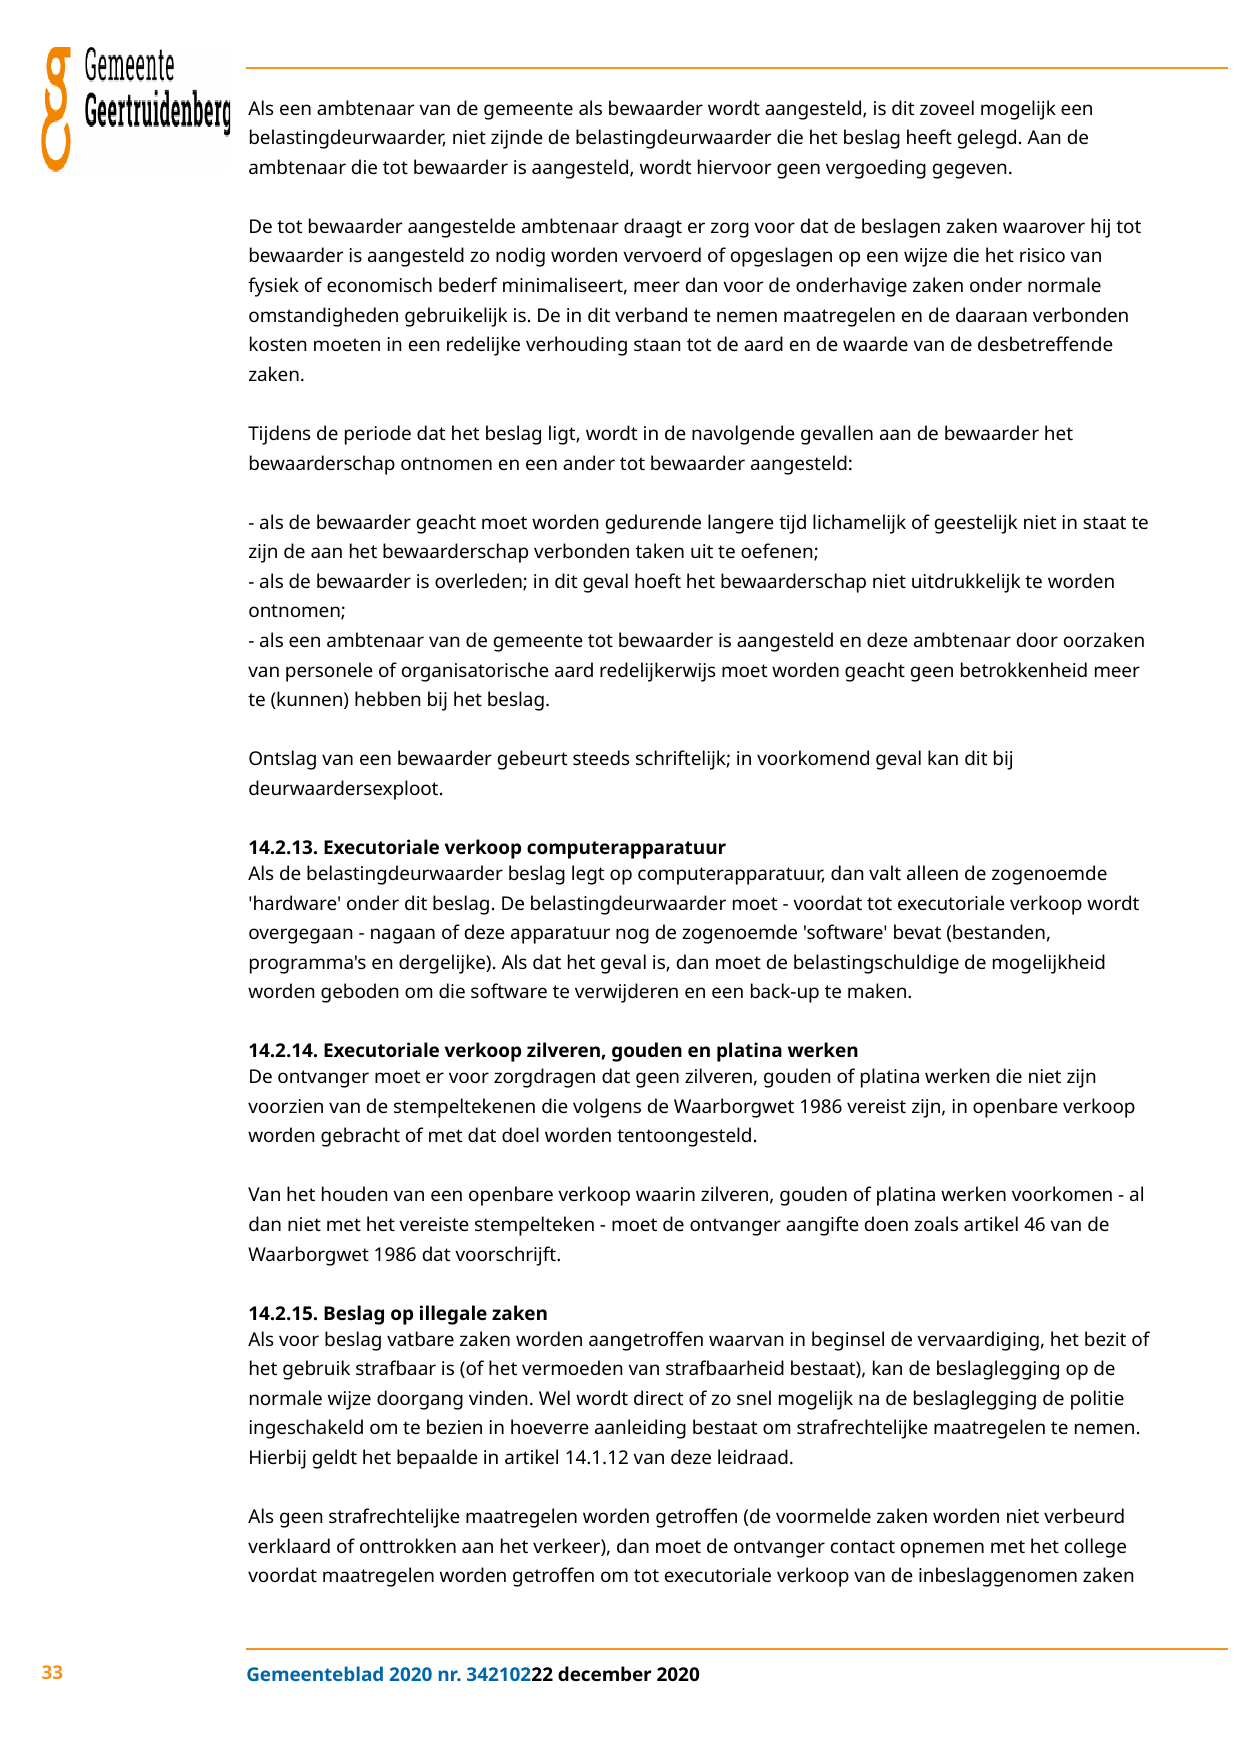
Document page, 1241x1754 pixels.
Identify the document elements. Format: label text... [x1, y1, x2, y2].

picture [41, 47, 231, 172]
text 14.2.15. Beslag op illegale zaken [248, 1300, 1152, 1326]
text 14.2.14. Executoriale verkoop zilveren, gouden en platina werken [248, 1038, 1152, 1063]
text Als een ambtenaar van de gemeente als bewaarder wordt aangesteld, is dit zoveel mogelijk een belastingdeurwaarder, niet zijnde de belastingdeurwaarder die het beslag heeft gelegd. Aan de ambtenaar die tot bewaarder is aangesteld, wordt hiervoor geen vergoeding gegeven. [248, 95, 1152, 180]
text De tot bewaarder aangestelde ambtenaar draagt er zorg voor dat de beslagen zaken waarover hij tot bewaarder is aangesteld zo nodig worden vervoerd of opgeslagen op een wijze die het risico van fysiek of economisch bederf minimaliseert, meer dan voor de onderhavige zaken onder normale omstandigheden gebruikelijk is. De in dit verband te nemen maatregelen en de daaraan verbonden kosten moeten in een redelijke verhouding staan tot de aard en de waarde van de desbetreffende zaken. [248, 213, 1152, 387]
text Ontslag van een bewaarder gebeurt steeds schriftelijk; in voorkomend geval kan dit bij deurwaardersexploot. [248, 746, 1152, 801]
text - als de bewaarder geacht moet worden gedurende langere tijd lichamelijk of geestelijk niet in staat te zijn de aan het bewaarderschap verbonden taken uit te oefenen; [248, 509, 1152, 564]
text Tijdens de periode dat het beslag ligt, wordt in de navolgende gevallen aan de bewaarder het bewaarderschap ontnomen en een ander tot bewaarder aangesteld: [248, 420, 1152, 476]
text De ontvanger moet er voor zorgdragen dat geen zilveren, gouden of platina werken die niet zijn voorzien van de stempeltekenen die volgens de Waarborgwet 1986 vereist zijn, in openbare verkoop worden gebracht of met dat doel worden tentoongesteld. [248, 1063, 1152, 1148]
text Als de belastingdeurwaarder beslag legt op computerapparatuur, dan valt alleen de zogenoemde 'hardware' onder dit beslag. De belastingdeurwaarder moet - voordat tot executoriale verkoop wordt overgegaan - nagaan of deze apparatuur nog de zogenoemde 'software' bevat (bestanden, programma's en dergelijke). Als dat het geval is, dan moet de belastingschuldige de mogelijkheid worden geboden om die software te verwijderen en een back-up te maken. [248, 860, 1152, 1004]
text Van het houden van een openbare verkoop waarin zilveren, gouden of platina werken voorkomen - al dan niet met het vereiste stempelteken - moet de ontvanger aangifte doen zoals artikel 46 van de Waarborgwet 1986 dat voorschrijft. [248, 1182, 1152, 1267]
text Als geen strafrechtelijke maatregelen worden getroffen (de voormelde zaken worden niet verbeurd verklaard of onttrokken aan het verkeer), dan moet de ontvanger contact opnemen met het college voordat maatregelen worden getroffen om tot executoriale verkoop van de inbeslaggenomen zaken [248, 1503, 1152, 1588]
text Als voor beslag vatbare zaken worden aangetroffen waarvan in beginsel de vervaardiging, het bezit of het gebruik strafbaar is (of het vermoeden van strafbaarheid bestaat), kan de beslaglegging op de normale wijze doorgang vinden. Wel wordt direct of zo snel mogelijk na de beslaglegging de politie ingeschakeld om te bezien in hoeverre aanleiding bestaat om strafrechtelijke maatregelen te nemen. Hierbij geldt het bepaalde in artikel 14.1.12 van deze leidraad. [248, 1326, 1152, 1470]
text - als een ambtenaar van de gemeente tot bewaarder is aangesteld en deze ambtenaar door oorzaken van personele of organisatorische aard redelijkerwijs moet worden geacht geen betrokkenheid meer te (kunnen) hebben bij het beslag. [248, 627, 1152, 712]
text 14.2.13. Executoriale verkoop computerapparatuur [248, 834, 1152, 860]
text - als de bewaarder is overleden; in dit geval hoeft het bewaarderschap niet uitdrukkelijk te worden ontnomen; [248, 568, 1152, 623]
